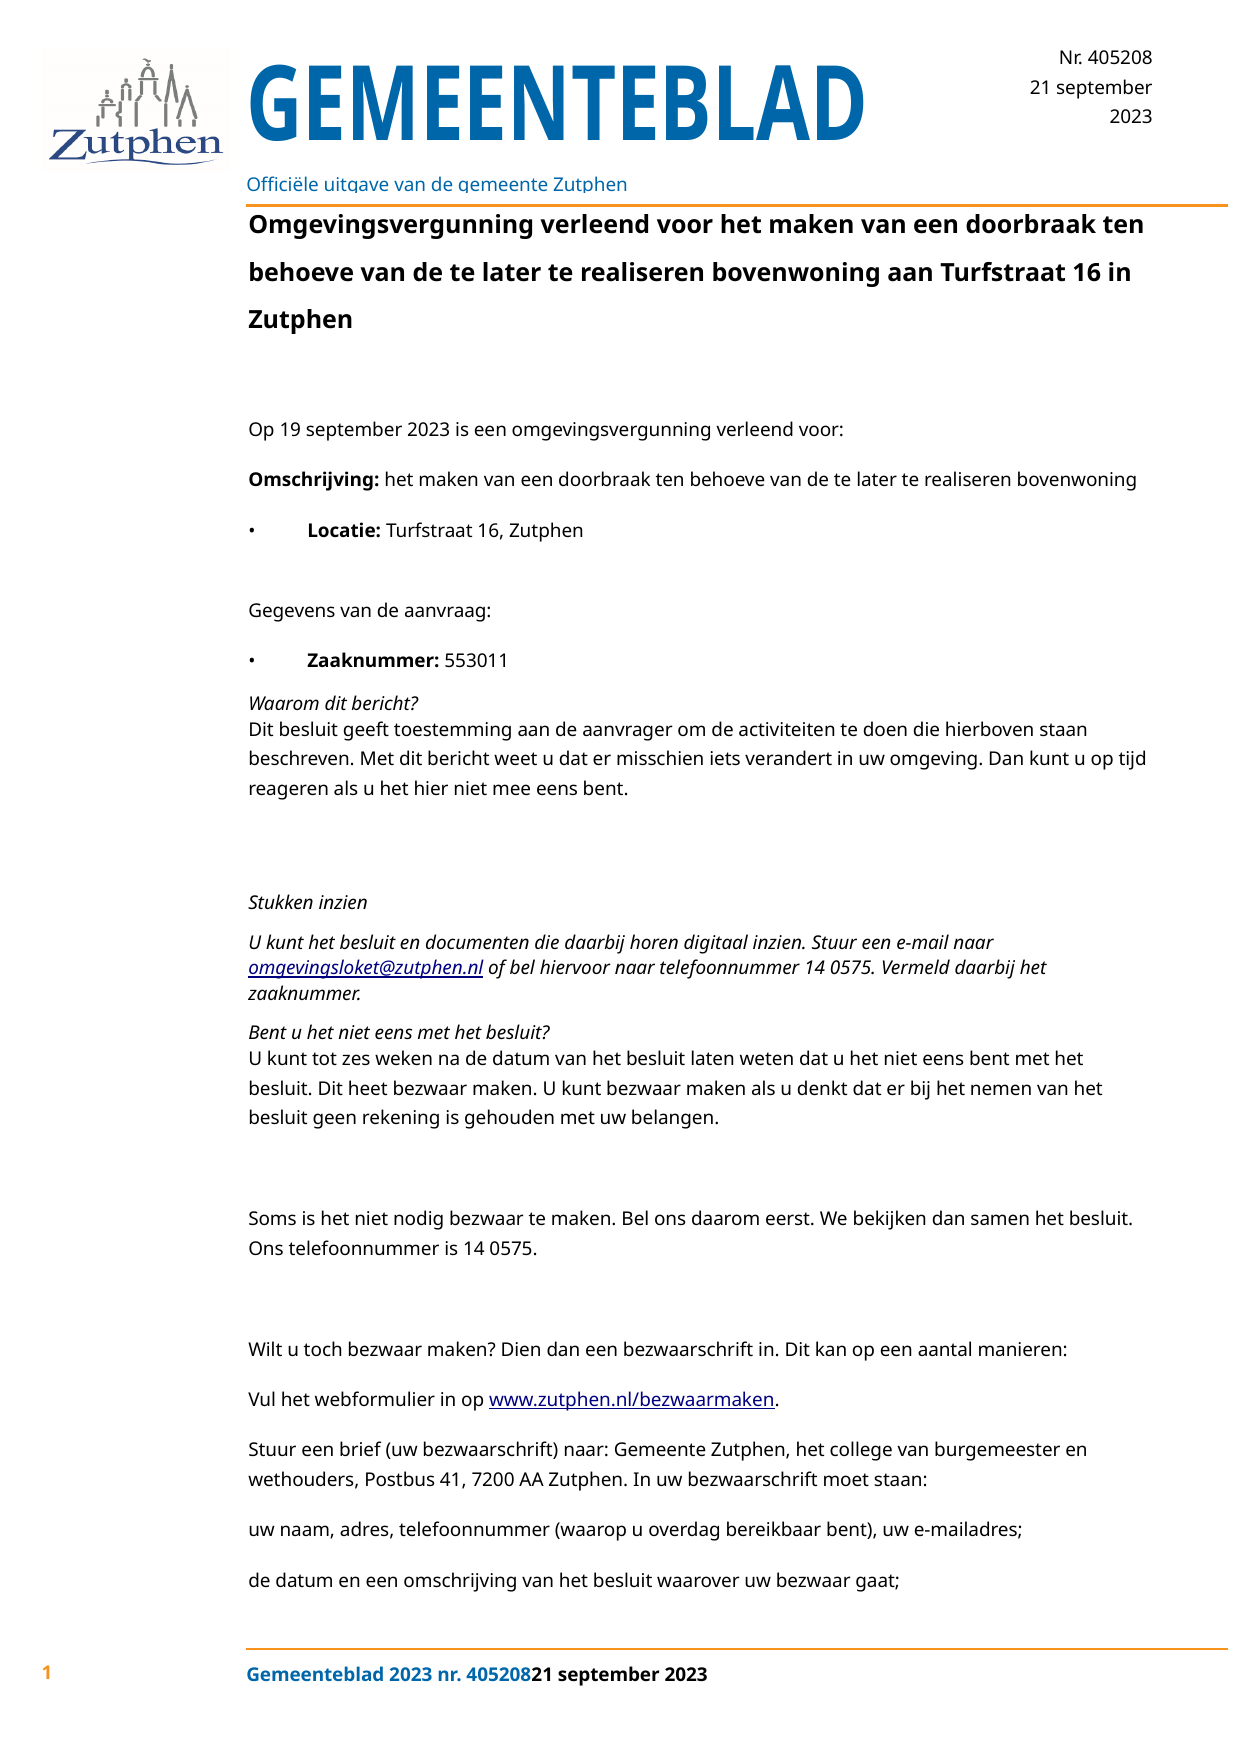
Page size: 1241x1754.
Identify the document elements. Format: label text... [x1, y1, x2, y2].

text Stuur een brief (uw bezwaarschrift) naar: Gemeente Zutphen, het college van burgemeester en wethouders, Postbus 41, 7200 AA Zutphen. In uw bezwaarschrift moet staan: [248, 1437, 1152, 1492]
list Zaaknummer: 553011 [248, 647, 1152, 673]
text Omschrijving: het maken van een doorbraak ten behoeve van de te later te realiseren bovenwoning [248, 466, 1152, 492]
text Soms is het niet nodig bezwaar te maken. Bel ons daarom eerst. We bekijken dan samen het besluit. Ons telefoonnummer is 14 0575. [248, 1205, 1152, 1261]
text Op 19 september 2023 is een omgevingsvergunning verleend voor: [248, 416, 1152, 442]
text Gegevens van de aanvraag: [248, 597, 1152, 622]
text Wilt u toch bezwaar maken? Dien dan een bezwaarschrift in. Dit kan op een aantal manieren: [248, 1336, 1152, 1361]
text Omgevingsvergunning verleend voor het maken van een doorbraak ten behoeve van de te later te realiseren bovenwoning aan Turfstraat 16 in Zutphen [248, 207, 1152, 336]
text uw naam, adres, telefoonnummer (waarop u overdag bereikbaar bent), uw e-mailadres; [248, 1517, 1152, 1542]
text Waarom dit bericht? [248, 690, 1152, 716]
text Stukken inzien [248, 889, 1152, 915]
text U kunt het besluit en documenten die daarbij horen digitaal inzien. Stuur een e-mail naar omgevingsloket@zutphen.nl of bel hiervoor naar telefoonnummer 14 0575. Vermeld daarbij het zaaknummer. [248, 929, 1152, 1006]
text Bent u het niet eens met het besluit? [248, 1019, 1152, 1045]
text Vul het webformulier in op www.zutphen.nl/bezwaarmaken. [248, 1386, 1152, 1412]
text U kunt tot zes weken na de datum van het besluit laten weten dat u het niet eens bent met het besluit. Dit heet bezwaar maken. U kunt bezwaar maken als u denkt dat er bij het nemen van het besluit geen rekening is gehouden met uw belangen. [248, 1045, 1152, 1130]
text de datum en een omschrijving van het besluit waarover uw bezwaar gaat; [248, 1567, 1152, 1593]
text Dit besluit geeft toestemming aan de aanvrager om de activiteiten te doen die hierboven staan beschreven. Met dit bericht weet u dat er misschien iets verandert in uw omgeving. Dan kunt u op tijd reageren als u het hier niet mee eens bent. [248, 716, 1152, 801]
list Locatie: Turfstraat 16, Zutphen [248, 517, 1152, 542]
picture [41, 47, 231, 172]
